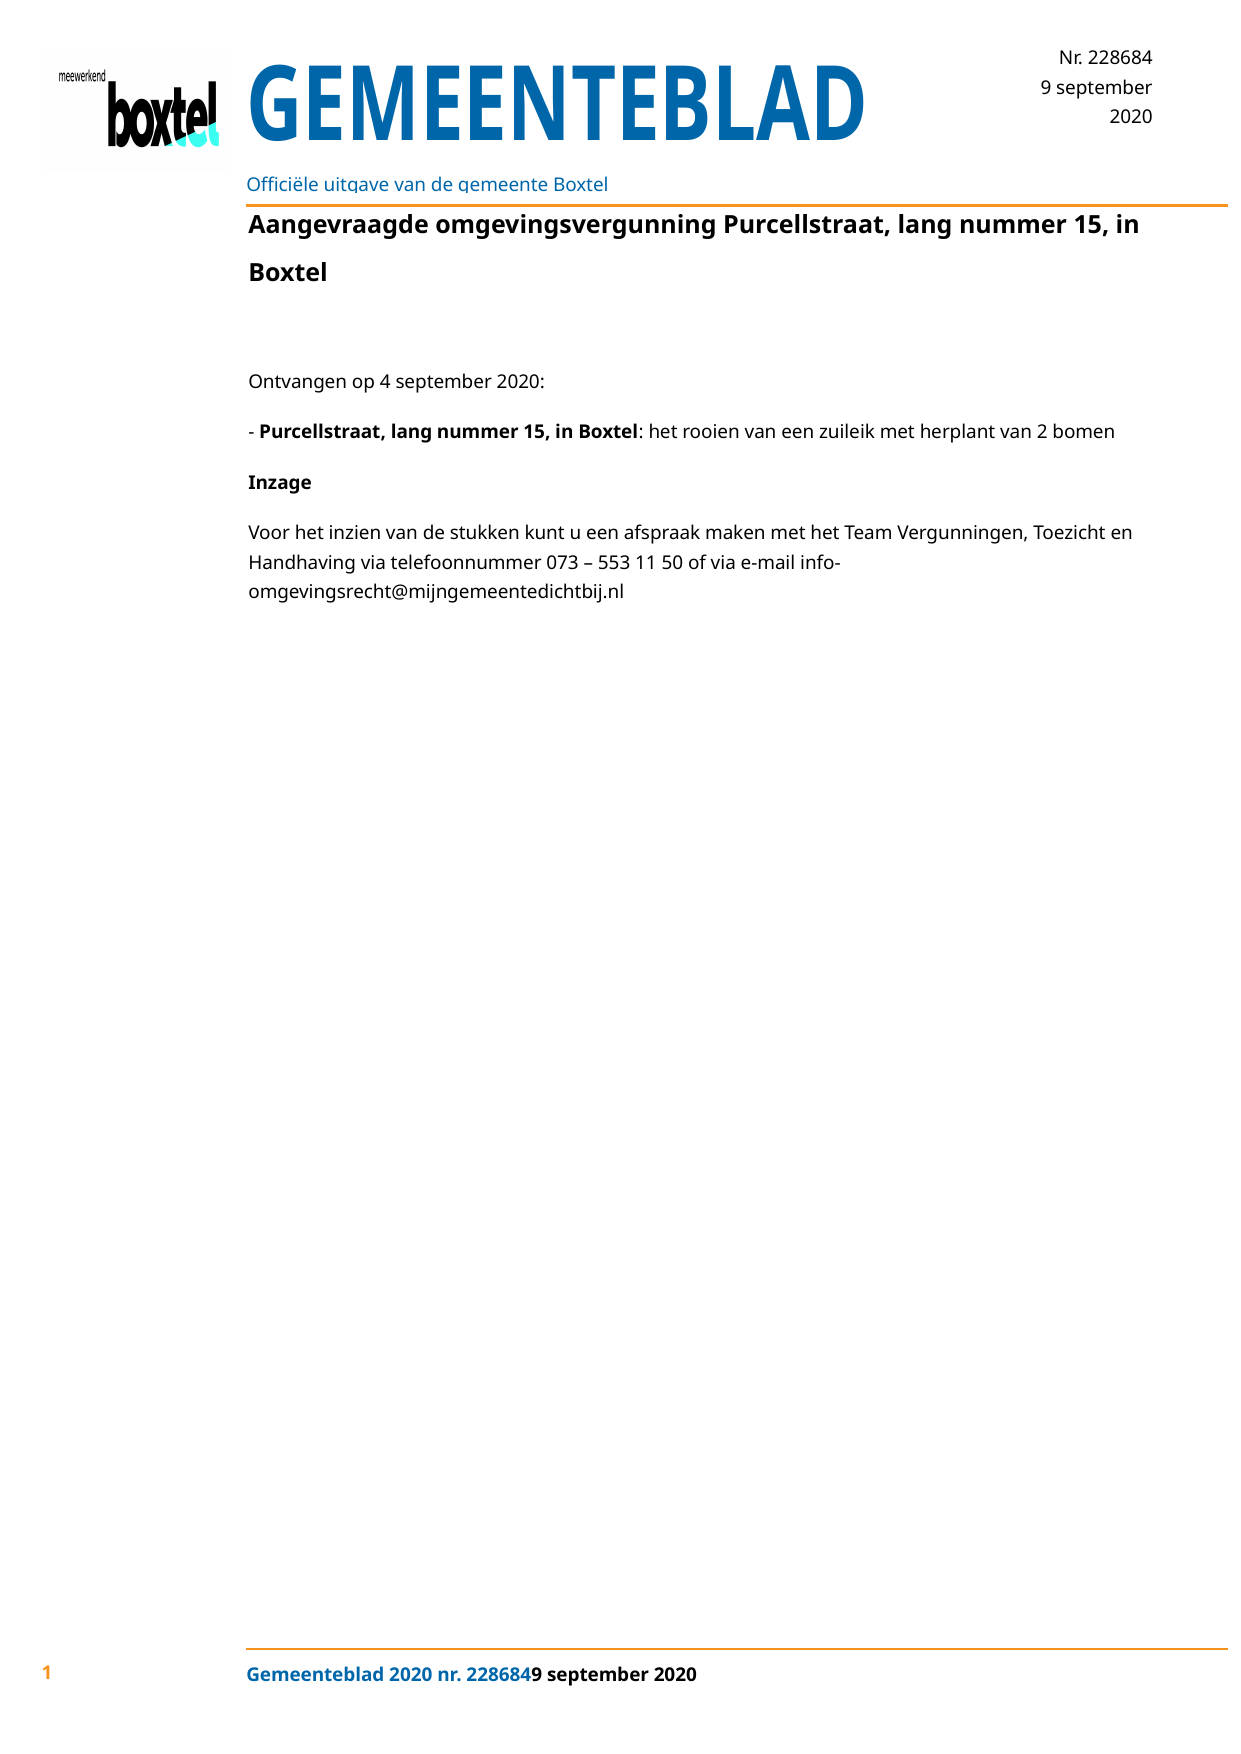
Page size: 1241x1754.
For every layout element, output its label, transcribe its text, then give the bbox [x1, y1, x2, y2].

text Aangevraagde omgevingsvergunning Purcellstraat, lang nummer 15, in Boxtel [248, 207, 1152, 288]
text Voor het inzien van de stukken kunt u een afspraak maken met het Team Vergunningen, Toezicht en Handhaving via telefoonnummer 073 – 553 11 50 of via e-mail info-omgevingsrecht@mijngemeentedichtbij.nl [248, 519, 1152, 604]
picture [41, 47, 231, 172]
text Ontvangen op 4 september 2020: [248, 368, 1152, 394]
text - Purcellstraat, lang nummer 15, in Boxtel: het rooien van een zuileik met herplant van 2 bomen [248, 419, 1152, 444]
text Inzage [248, 469, 1152, 495]
